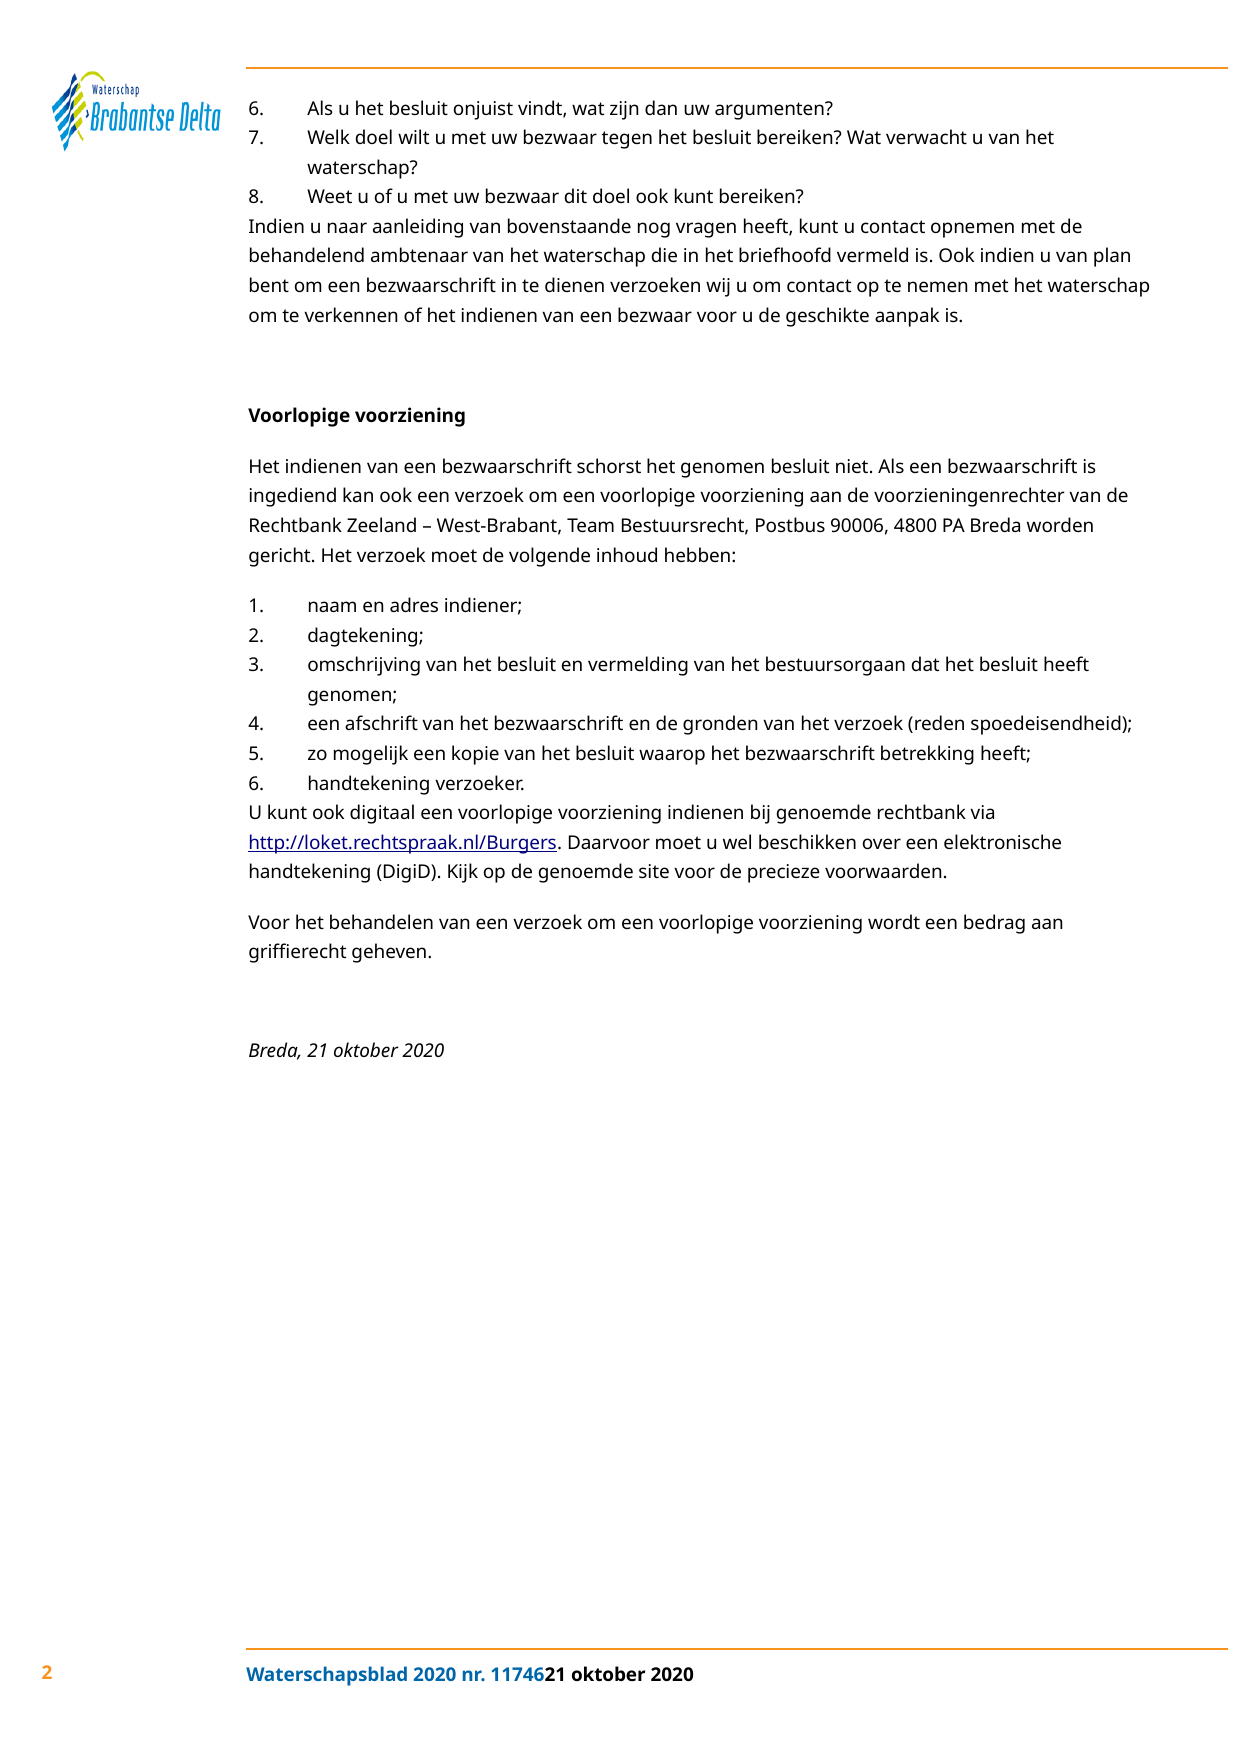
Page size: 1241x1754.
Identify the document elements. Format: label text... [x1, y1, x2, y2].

list Weet u of u met uw bezwaar dit doel ook kunt bereiken? [248, 183, 1152, 209]
list omschrijving van het besluit en vermelding van het bestuursorgaan dat het besluit heeft genomen; [248, 651, 1152, 707]
list handtekening verzoeker. [248, 770, 1152, 796]
list een afschrift van het bezwaarschrift en de gronden van het verzoek (reden spoedeisendheid); [248, 711, 1152, 736]
picture [41, 47, 231, 172]
text Voor het behandelen van een verzoek om een voorlopige voorziening wordt een bedrag aan griffierecht geheven. [248, 909, 1152, 964]
text U kunt ook digitaal een voorlopige voorziening indienen bij genoemde rechtbank via http://loket.rechtspraak.nl/Burgers. Daarvoor moet u wel beschikken over een elektronische handtekening (DigiD). Kijk op de genoemde site voor de precieze voorwaarden. [248, 799, 1152, 884]
text Breda, 21 oktober 2020 [248, 1037, 1152, 1062]
list Als u het besluit onjuist vindt, wat zijn dan uw argumenten? [248, 95, 1152, 121]
list Welk doel wilt u met uw bezwaar tegen het besluit bereiken? Wat verwacht u van het waterschap? [248, 124, 1152, 180]
list naam en adres indiener; [248, 592, 1152, 618]
list dagtekening; [248, 622, 1152, 648]
list zo mogelijk een kopie van het besluit waarop het bezwaarschrift betrekking heeft; [248, 740, 1152, 766]
text Voorlopige voorziening [248, 403, 1152, 428]
text Het indienen van een bezwaarschrift schorst het genomen besluit niet. Als een bezwaarschrift is ingediend kan ook een verzoek om een voorlopige voorziening aan de voorzieningenrechter van de Rechtbank Zeeland – West-Brabant, Team Bestuursrecht, Postbus 90006, 4800 PA Breda worden gericht. Het verzoek moet de volgende inhoud hebben: [248, 453, 1152, 568]
text Indien u naar aanleiding van bovenstaande nog vragen heeft, kunt u contact opnemen met de behandelend ambtenaar van het waterschap die in het briefhoofd vermeld is. Ook indien u van plan bent om een bezwaarschrift in te dienen verzoeken wij u om contact op te nemen met het waterschap om te verkennen of het indienen van een bezwaar voor u de geschikte aanpak is. [248, 213, 1152, 328]
